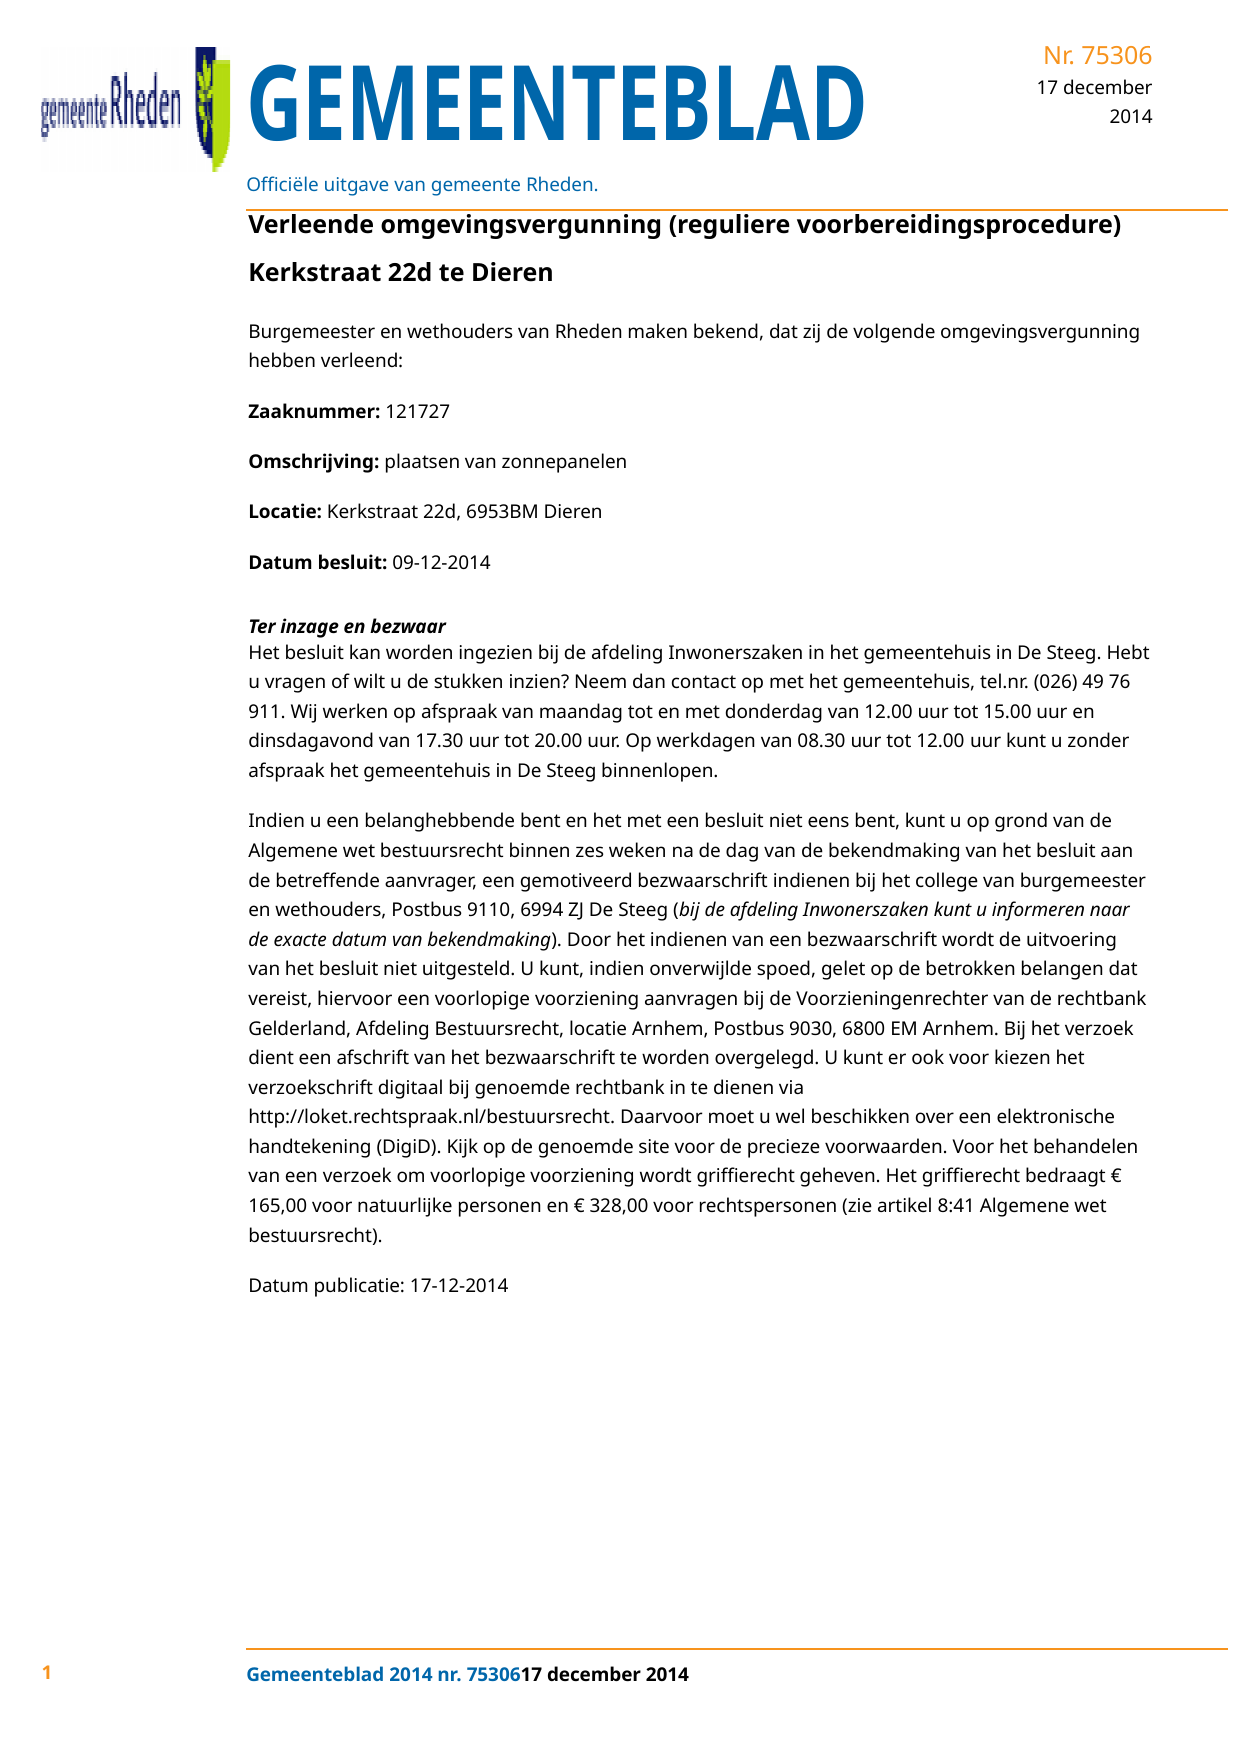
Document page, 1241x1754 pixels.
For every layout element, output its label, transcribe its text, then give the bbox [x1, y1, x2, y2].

text Omschrijving: plaatsen van zonnepanelen [248, 448, 1152, 474]
text Datum publicatie: 17-12-2014 [248, 1272, 1152, 1298]
text Indien u een belanghebbende bent en het met een besluit niet eens bent, kunt u op grond van de Algemene wet bestuursrecht binnen zes weken na de dag van de bekendmaking van het besluit aan de betreffende aanvrager, een gemotiveerd bezwaarschrift indienen bij het college van burgemeester en wethouders, Postbus 9110, 6994 ZJ De Steeg (bij de afdeling Inwonerszaken kunt u informeren naar de exacte datum van bekendmaking). Door het indienen van een bezwaarschrift wordt de uitvoering van het besluit niet uitgesteld. U kunt, indien onverwijlde spoed, gelet op de betrokken belangen dat vereist, hiervoor een voorlopige voorziening aanvragen bij de Voorzieningenrechter van de rechtbank Gelderland, Afdeling Bestuursrecht, locatie Arnhem, Postbus 9030, 6800 EM Arnhem. Bij het verzoek dient een afschrift van het bezwaarschrift te worden overgelegd. U kunt er ook voor kiezen het verzoekschrift digitaal bij genoemde rechtbank in te dienen via http://loket.rechtspraak.nl/bestuursrecht. Daarvoor moet u wel beschikken over een elektronische handtekening (DigiD). Kijk op de genoemde site voor de precieze voorwaarden. Voor het behandelen van een verzoek om voorlopige voorziening wordt griffierecht geheven. Het griffierecht bedraagt € 165,00 voor natuurlijke personen en € 328,00 voor rechtspersonen (zie artikel 8:41 Algemene wet bestuursrecht). [248, 808, 1152, 1247]
text Burgemeester en wethouders van Rheden maken bekend, dat zij de volgende omgevingsvergunning hebben verleend: [248, 318, 1152, 373]
text Ter inzage en bezwaar [248, 613, 1152, 639]
text Datum besluit: 09-12-2014 [248, 549, 1152, 575]
picture [41, 47, 231, 172]
text Zaaknummer: 121727 [248, 398, 1152, 424]
text Verleende omgevingsvergunning (reguliere voorbereidingsprocedure) Kerkstraat 22d te Dieren [248, 211, 1152, 288]
text Locatie: Kerkstraat 22d, 6953BM Dieren [248, 499, 1152, 524]
text Het besluit kan worden ingezien bij de afdeling Inwonerszaken in het gemeentehuis in De Steeg. Hebt u vragen of wilt u de stukken inzien? Neem dan contact op met het gemeentehuis, tel.nr. (026) 49 76 911. Wij werken op afspraak van maandag tot en met donderdag van 12.00 uur tot 15.00 uur en dinsdagavond van 17.30 uur tot 20.00 uur. Op werkdagen van 08.30 uur tot 12.00 uur kunt u zonder afspraak het gemeentehuis in De Steeg binnenlopen. [248, 639, 1152, 783]
